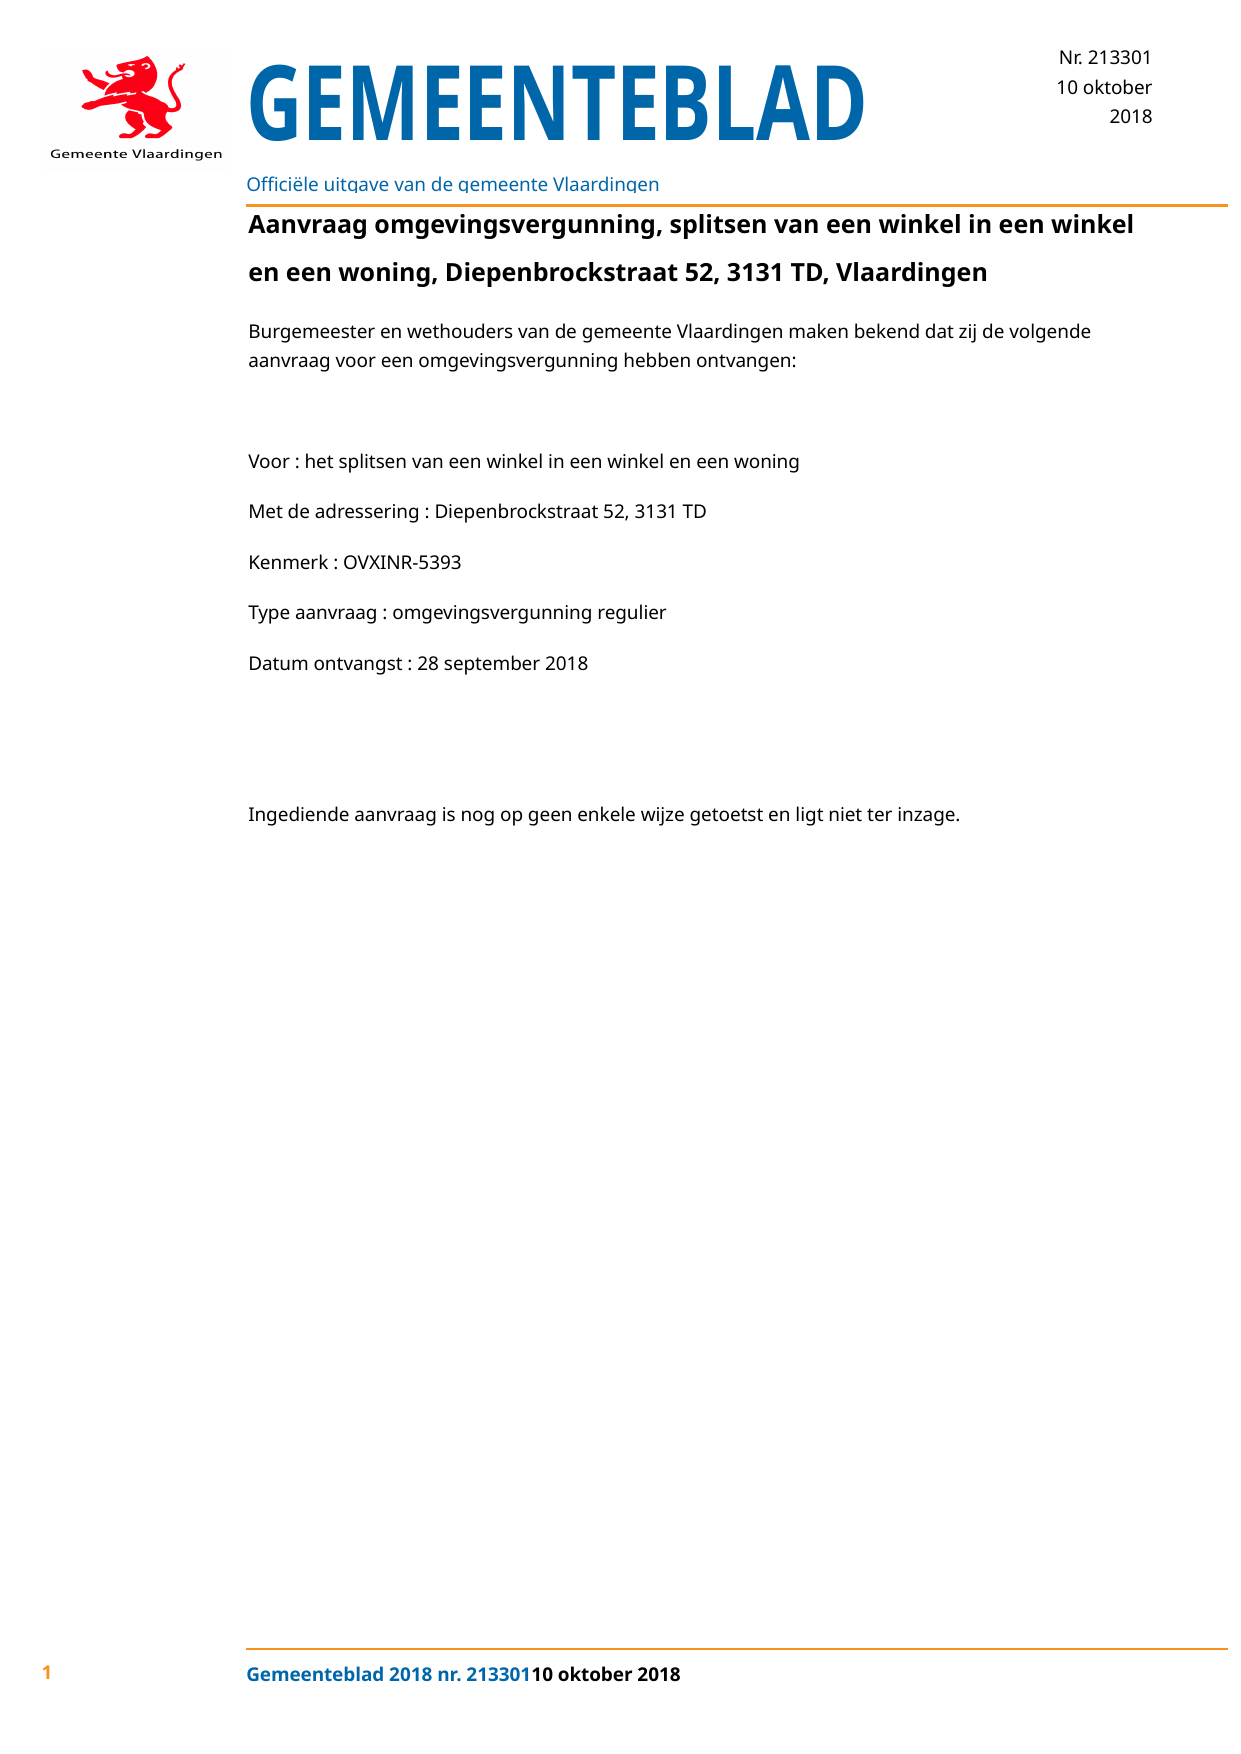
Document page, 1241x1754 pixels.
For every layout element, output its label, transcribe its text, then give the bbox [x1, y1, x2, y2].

text Type aanvraag : omgevingsvergunning regulier [248, 599, 1152, 625]
picture [41, 47, 231, 172]
text Kenmerk : OVXINR-5393 [248, 549, 1152, 575]
text Voor : het splitsen van een winkel in een winkel en een woning [248, 448, 1152, 474]
text Datum ontvangst : 28 september 2018 [248, 650, 1152, 676]
text Burgemeester en wethouders van de gemeente Vlaardingen maken bekend dat zij de volgende aanvraag voor een omgevingsvergunning hebben ontvangen: [248, 318, 1152, 373]
text Ingediende aanvraag is nog op geen enkele wijze getoetst en ligt niet ter inzage. [248, 801, 1152, 827]
text Met de adressering : Diepenbrockstraat 52, 3131 TD [248, 499, 1152, 524]
text Aanvraag omgevingsvergunning, splitsen van een winkel in een winkel en een woning, Diepenbrockstraat 52, 3131 TD, Vlaardingen [248, 207, 1152, 288]
